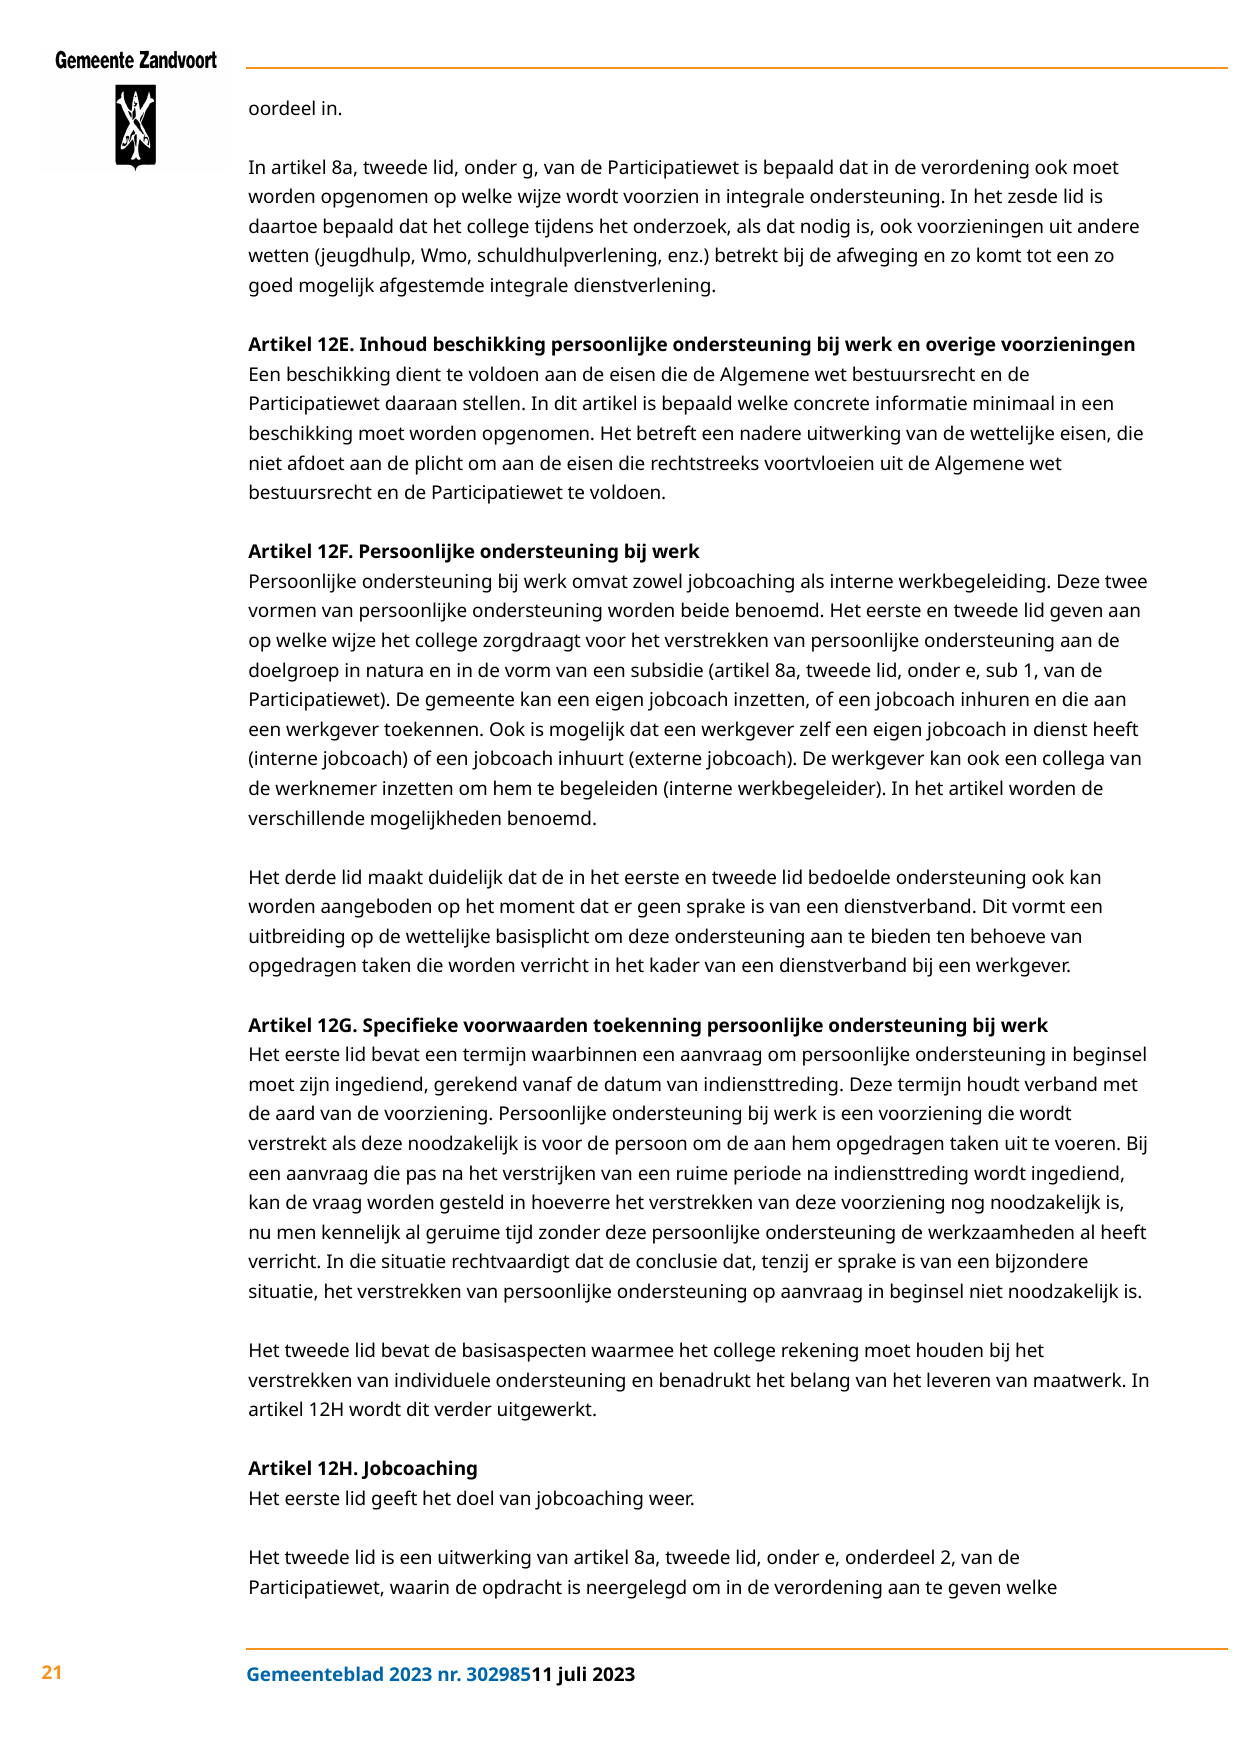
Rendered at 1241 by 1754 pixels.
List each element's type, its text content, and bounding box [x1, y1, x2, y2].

text Artikel 12G. Specifieke voorwaarden toekenning persoonlijke ondersteuning bij werk [248, 1012, 1152, 1038]
text Artikel 12E. Inhoud beschikking persoonlijke ondersteuning bij werk en overige voorzieningen [248, 331, 1152, 357]
text In artikel 8a, tweede lid, onder g, van de Participatiewet is bepaald dat in de verordening ook moet worden opgenomen op welke wijze wordt voorzien in integrale ondersteuning. In het zesde lid is daartoe bepaald dat het college tijdens het onderzoek, als dat nodig is, ook voorzieningen uit andere wetten (jeugdhulp, Wmo, schuldhulpverlening, enz.) betrekt bij de afweging en zo komt tot een zo goed mogelijk afgestemde integrale dienstverlening. [248, 154, 1152, 298]
text Het eerste lid bevat een termijn waarbinnen een aanvraag om persoonlijke ondersteuning in beginsel moet zijn ingediend, gerekend vanaf de datum van indiensttreding. Deze termijn houdt verband met de aard van de voorziening. Persoonlijke ondersteuning bij werk is een voorziening die wordt verstrekt als deze noodzakelijk is voor de persoon om de aan hem opgedragen taken uit te voeren. Bij een aanvraag die pas na het verstrijken van een ruime periode na indiensttreding wordt ingediend, kan de vraag worden gesteld in hoeverre het verstrekken van deze voorziening nog noodzakelijk is, nu men kennelijk al geruime tijd zonder deze persoonlijke ondersteuning de werkzaamheden al heeft verricht. In die situatie rechtvaardigt dat de conclusie dat, tenzij er sprake is van een bijzondere situatie, het verstrekken van persoonlijke ondersteuning op aanvraag in beginsel niet noodzakelijk is. [248, 1041, 1152, 1304]
text oordeel in. [248, 95, 1152, 121]
text Het tweede lid bevat de basisaspecten waarmee het college rekening moet houden bij het verstrekken van individuele ondersteuning en benadrukt het belang van het leveren van maatwerk. In artikel 12H wordt dit verder uitgewerkt. [248, 1337, 1152, 1422]
picture [41, 47, 231, 172]
text Het tweede lid is een uitwerking van artikel 8a, tweede lid, onder e, onderdeel 2, van de Participatiewet, waarin de opdracht is neergelegd om in de verordening aan te geven welke [248, 1544, 1152, 1600]
text Artikel 12F. Persoonlijke ondersteuning bij werk [248, 538, 1152, 564]
text Een beschikking dient te voldoen aan de eisen die de Algemene wet bestuursrecht en de Participatiewet daaraan stellen. In dit artikel is bepaald welke concrete informatie minimaal in een beschikking moet worden opgenomen. Het betreft een nadere uitwerking van de wettelijke eisen, die niet afdoet aan de plicht om aan de eisen die rechtstreeks voortvloeien uit de Algemene wet bestuursrecht en de Participatiewet te voldoen. [248, 361, 1152, 505]
text Het derde lid maakt duidelijk dat de in het eerste en tweede lid bedoelde ondersteuning ook kan worden aangeboden op het moment dat er geen sprake is van een dienstverband. Dit vormt een uitbreiding op de wettelijke basisplicht om deze ondersteuning aan te bieden ten behoeve van opgedragen taken die worden verricht in het kader van een dienstverband bij een werkgever. [248, 864, 1152, 978]
text Het eerste lid geeft het doel van jobcoaching weer. [248, 1485, 1152, 1511]
text Artikel 12H. Jobcoaching [248, 1456, 1152, 1481]
text Persoonlijke ondersteuning bij werk omvat zowel jobcoaching als interne werkbegeleiding. Deze twee vormen van persoonlijke ondersteuning worden beide benoemd. Het eerste en tweede lid geven aan op welke wijze het college zorgdraagt voor het verstrekken van persoonlijke ondersteuning aan de doelgroep in natura en in de vorm van een subsidie (artikel 8a, tweede lid, onder e, sub 1, van de Participatiewet). De gemeente kan een eigen jobcoach inzetten, of een jobcoach inhuren en die aan een werkgever toekennen. Ook is mogelijk dat een werkgever zelf een eigen jobcoach in dienst heeft (interne jobcoach) of een jobcoach inhuurt (externe jobcoach). De werkgever kan ook een collega van de werknemer inzetten om hem te begeleiden (interne werkbegeleider). In het artikel worden de verschillende mogelijkheden benoemd. [248, 568, 1152, 831]
